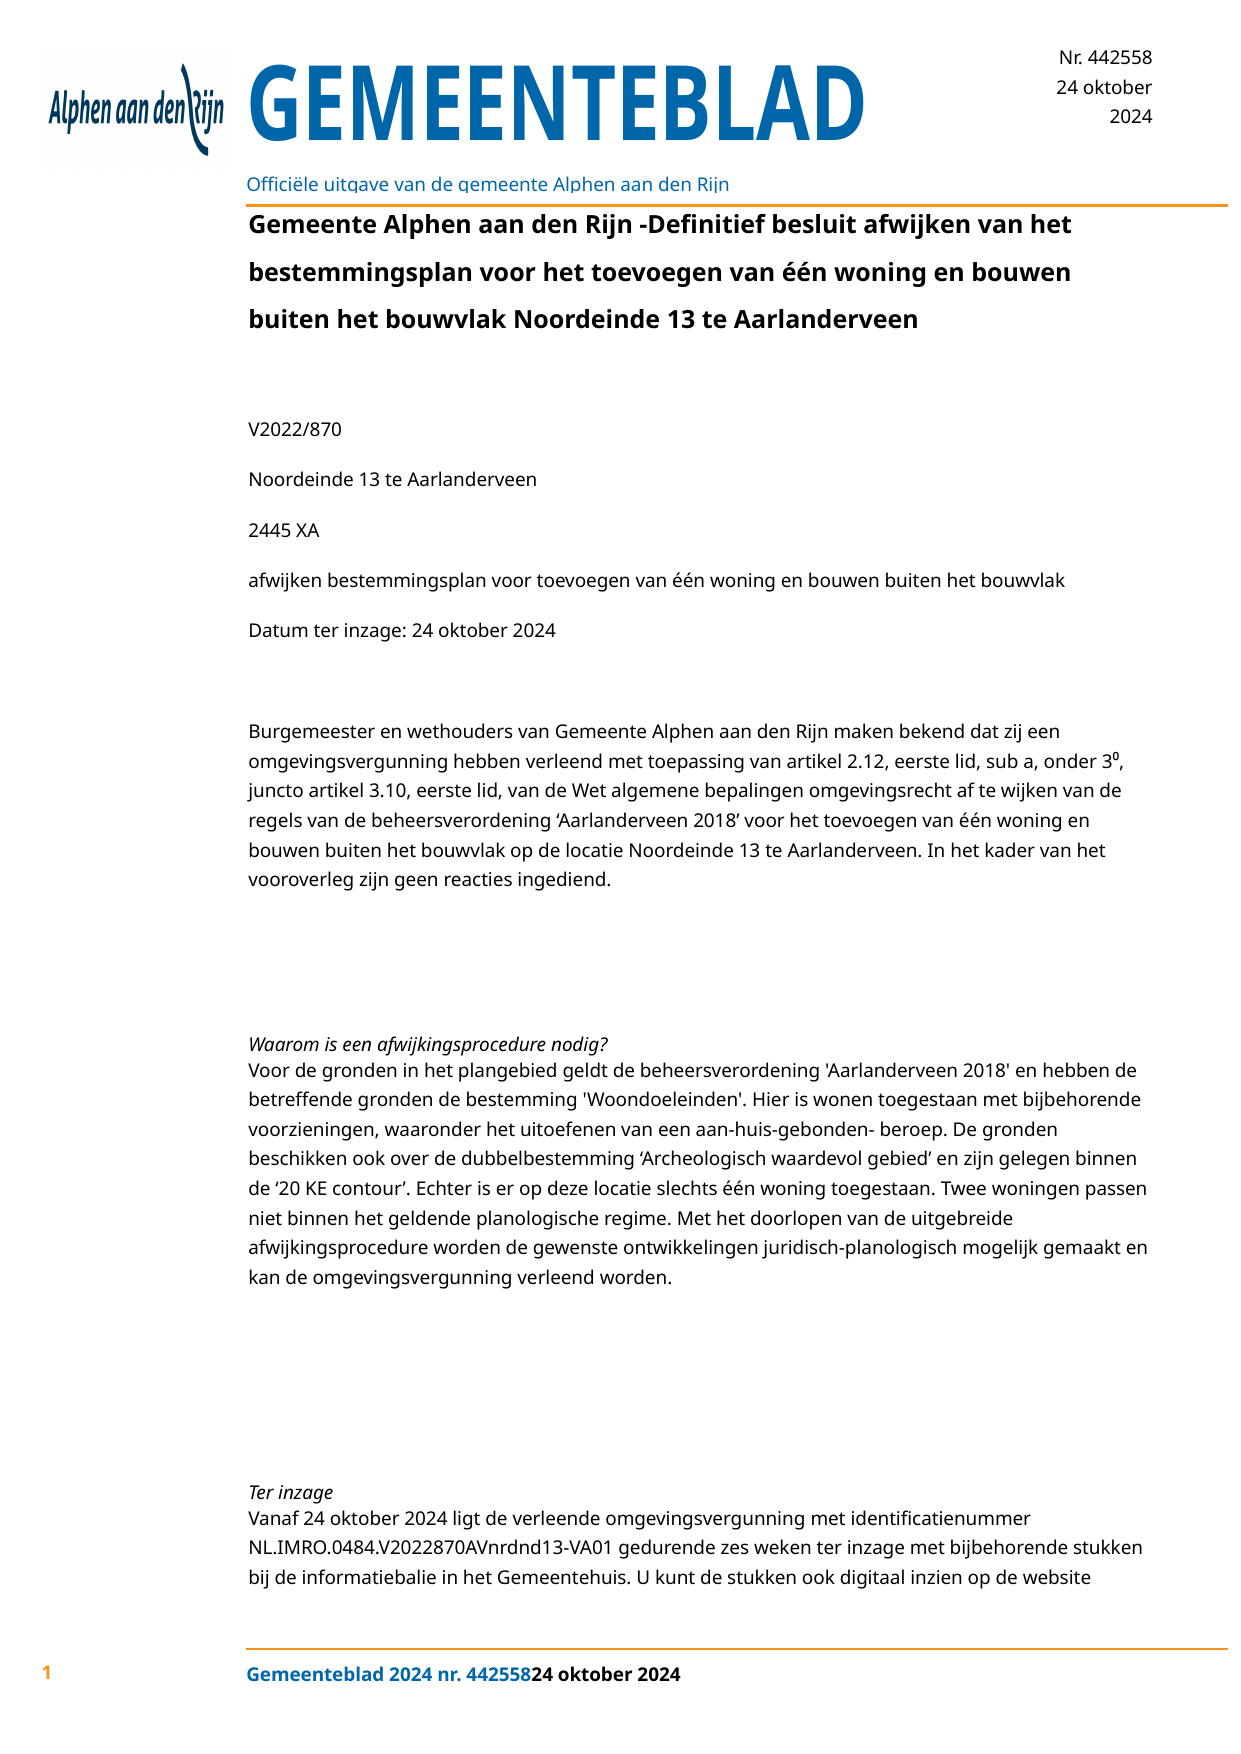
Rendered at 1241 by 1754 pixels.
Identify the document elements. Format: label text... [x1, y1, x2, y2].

text Waarom is een afwijkingsprocedure nodig? [248, 1031, 1152, 1057]
text 2445 XA [248, 517, 1152, 542]
picture [41, 47, 231, 172]
text Noordeinde 13 te Aarlanderveen [248, 466, 1152, 492]
text Burgemeester en wethouders van Gemeente Alphen aan den Rijn maken bekend dat zij een omgevingsvergunning hebben verleend met toepassing van artikel 2.12, eerste lid, sub a, onder 3⁰, juncto artikel 3.10, eerste lid, van de Wet algemene bepalingen omgevingsrecht af te wijken van de regels van de beheersverordening ‘Aarlanderveen 2018’ voor het toevoegen van één woning en bouwen buiten het bouwvlak op de locatie Noordeinde 13 te Aarlanderveen. In het kader van het vooroverleg zijn geen reacties ingediend. [248, 718, 1152, 892]
text Gemeente Alphen aan den Rijn -Definitief besluit afwijken van het bestemmingsplan voor het toevoegen van één woning en bouwen buiten het bouwvlak Noordeinde 13 te Aarlanderveen [248, 207, 1152, 336]
text Ter inzage [248, 1479, 1152, 1505]
text Datum ter inzage: 24 oktober 2024 [248, 618, 1152, 643]
text Voor de gronden in het plangebied geldt de beheersverordening 'Aarlanderveen 2018' en hebben de betreffende gronden de bestemming 'Woondoeleinden'. Hier is wonen toegestaan met bijbehorende voorzieningen, waaronder het uitoefenen van een aan-huis-gebonden- beroep. De gronden beschikken ook over de dubbelbestemming ‘Archeologisch waardevol gebied’ en zijn gelegen binnen de ‘20 KE contour’. Echter is er op deze locatie slechts één woning toegestaan. Twee woningen passen niet binnen het geldende planologische regime. Met het doorlopen van de uitgebreide afwijkingsprocedure worden de gewenste ontwikkelingen juridisch-planologisch mogelijk gemaakt en kan de omgevingsvergunning verleend worden. [248, 1057, 1152, 1290]
text Vanaf 24 oktober 2024 ligt de verleende omgevingsvergunning met identificatienummer NL.IMRO.0484.V2022870AVnrdnd13-VA01 gedurende zes weken ter inzage met bijbehorende stukken bij de informatiebalie in het Gemeentehuis. U kunt de stukken ook digitaal inzien op de website [248, 1505, 1152, 1590]
text afwijken bestemmingsplan voor toevoegen van één woning en bouwen buiten het bouwvlak [248, 567, 1152, 593]
text V2022/870 [248, 416, 1152, 442]
